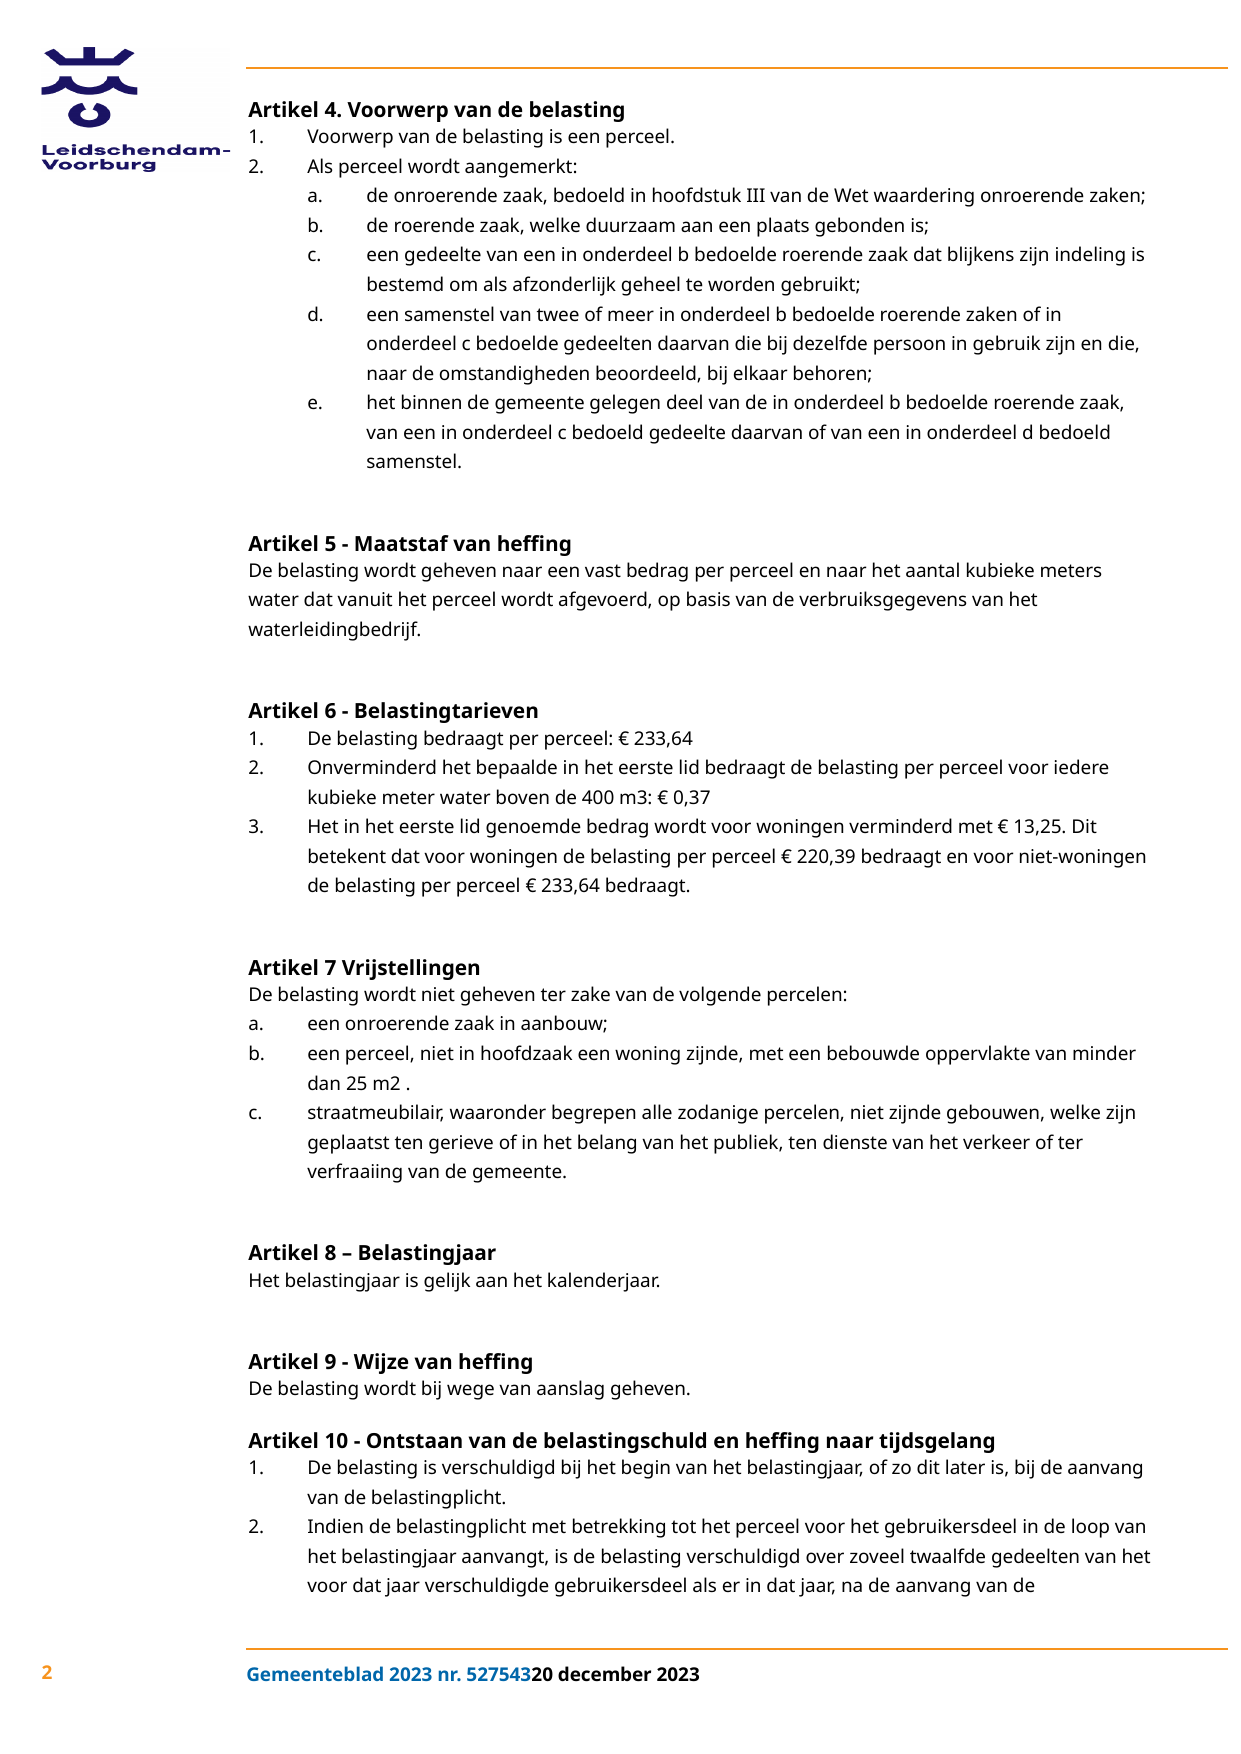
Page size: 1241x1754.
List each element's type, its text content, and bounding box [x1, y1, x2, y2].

text De belasting wordt bij wege van aanslag geheven. [248, 1375, 1152, 1401]
list Indien de belastingplicht met betrekking tot het perceel voor het gebruikersdeel in de loop van het belastingjaar aanvangt, is de belasting verschuldigd over zoveel twaalfde gedeelten van het voor dat jaar verschuldigde gebruikersdeel als er in dat jaar, na de aanvang van de [248, 1513, 1152, 1598]
text De belasting wordt niet geheven ter zake van de volgende percelen: [248, 981, 1152, 1007]
text Artikel 8 – Belastingjaar [248, 1238, 1152, 1267]
picture [41, 47, 231, 172]
list een perceel, niet in hoofdzaak een woning zijnde, met een bebouwde oppervlakte van minder dan 25 m2 . [248, 1040, 1152, 1096]
list Onverminderd het bepaalde in het eerste lid bedraagt de belasting per perceel voor iedere kubieke meter water boven de 400 m3: € 0,37 [248, 754, 1152, 809]
list de onroerende zaak, bedoeld in hoofdstuk III van de Wet waardering onroerende zaken; [307, 182, 1152, 208]
list het binnen de gemeente gelegen deel van de in onderdeel b bedoelde roerende zaak, van een in onderdeel c bedoeld gedeelte daarvan of van een in onderdeel d bedoeld samenstel. [307, 389, 1152, 474]
list Het in het eerste lid genoemde bedrag wordt voor woningen verminderd met € 13,25. Dit betekent dat voor woningen de belasting per perceel € 220,39 bedraagt en voor niet-woningen de belasting per perceel € 233,64 bedraagt. [248, 813, 1152, 898]
list een onroerende zaak in aanbouw; [248, 1011, 1152, 1036]
list Voorwerp van de belasting is een perceel. [248, 123, 1152, 149]
text Het belastingjaar is gelijk aan het kalenderjaar. [248, 1267, 1152, 1293]
list een gedeelte van een in onderdeel b bedoelde roerende zaak dat blijkens zijn indeling is bestemd om als afzonderlijk geheel te worden gebruikt; [307, 242, 1152, 297]
list De belasting bedraagt per perceel: € 233,64 [248, 725, 1152, 750]
text Artikel 7 Vrijstellingen [248, 953, 1152, 981]
list straatmeubilair, waaronder begrepen alle zodanige percelen, niet zijnde gebouwen, welke zijn geplaatst ten gerieve of in het belang van het publiek, ten dienste van het verkeer of ter verfraaiing van de gemeente. [248, 1099, 1152, 1184]
text Artikel 10 - Ontstaan van de belastingschuld en heffing naar tijdsgelang [248, 1426, 1152, 1454]
text Artikel 6 - Belastingtarieven [248, 696, 1152, 725]
text Artikel 5 - Maatstaf van heffing [248, 529, 1152, 557]
text De belasting wordt geheven naar een vast bedrag per perceel en naar het aantal kubieke meters water dat vanuit het perceel wordt afgevoerd, op basis van de verbruiksgegevens van het waterleidingbedrijf. [248, 557, 1152, 642]
text Artikel 9 - Wijze van heffing [248, 1347, 1152, 1375]
list Als perceel wordt aangemerkt: [248, 153, 1152, 178]
list de roerende zaak, welke duurzaam aan een plaats gebonden is; [307, 212, 1152, 238]
list De belasting is verschuldigd bij het begin van het belastingjaar, of zo dit later is, bij de aanvang van de belastingplicht. [248, 1454, 1152, 1509]
text Artikel 4. Voorwerp van de belasting [248, 95, 1152, 123]
list een samenstel van twee of meer in onderdeel b bedoelde roerende zaken of in onderdeel c bedoelde gedeelten daarvan die bij dezelfde persoon in gebruik zijn en die, naar de omstandigheden beoordeeld, bij elkaar behoren; [307, 301, 1152, 386]
